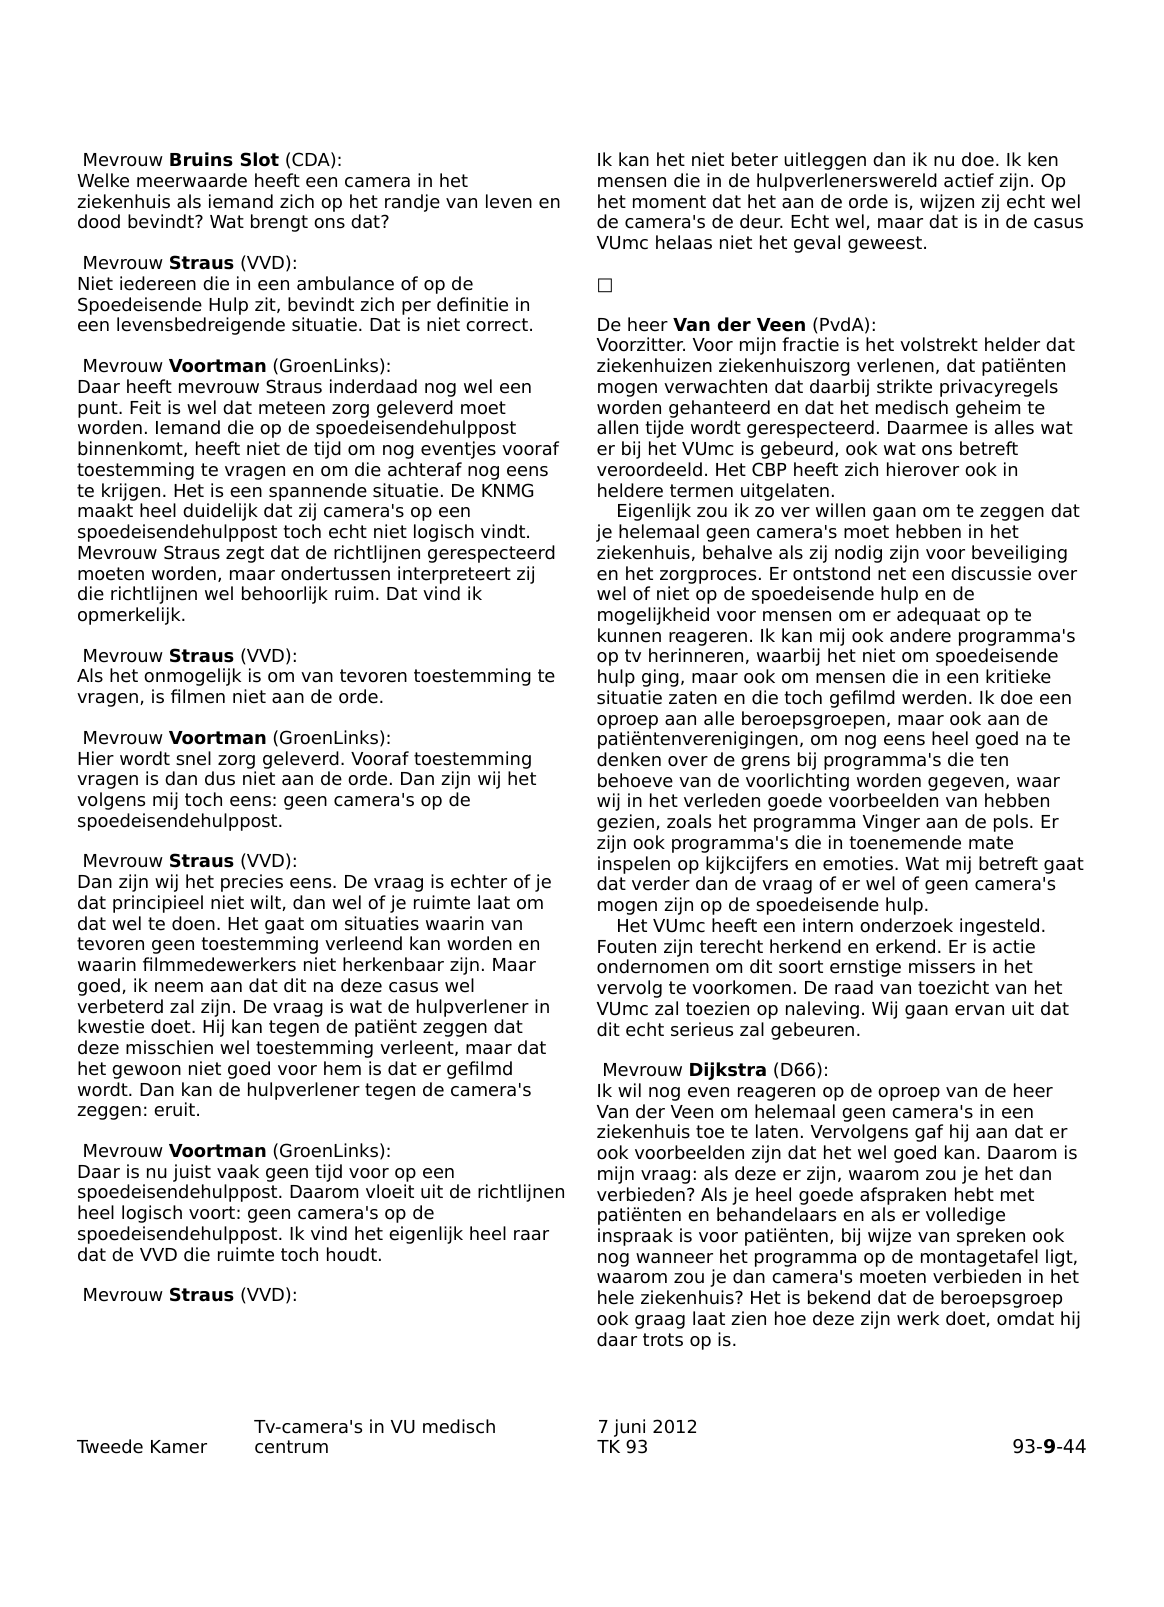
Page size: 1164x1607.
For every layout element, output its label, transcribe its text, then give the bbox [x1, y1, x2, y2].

text Mevrouw Bruins Slot (CDA): [77, 150, 567, 171]
text Hier wordt snel zorg geleverd. Vooraf toestemming vragen is dan dus niet aan de orde. Dan zijn wij het volgens mij toch eens: geen camera's op de spoedeisendehulppost. [77, 748, 567, 831]
text Eigenlijk zou ik zo ver willen gaan om te zeggen dat je helemaal geen camera's moet hebben in het ziekenhuis, behalve als zij nodig zijn voor beveiliging en het zorgproces. Er ontstond net een discussie over wel of niet op de spoedeisende hulp en de mogelijkheid voor mensen om er adequaat op te kunnen reageren. Ik kan mij ook andere programma's op tv herinneren, waarbij het niet om spoedeisende hulp ging, maar ook om mensen die in een kritieke situatie zaten en die toch gefilmd werden. Ik doe een oproep aan alle beroepsgroepen, maar ook aan de patiëntenverenigingen, om nog eens heel goed na te denken over de grens bij programma's die ten behoeve van de voorlichting worden gegeven, waar wij in het verleden goede voorbeelden van hebben gezien, zoals het programma Vinger aan de pols. Er zijn ook programma's die in toenemende mate inspelen op kijkcijfers en emoties. Wat mij betreft gaat dat verder dan de vraag of er wel of geen camera's mogen zijn op de spoedeisende hulp. [596, 501, 1087, 916]
text De heer Van der Veen (PvdA): [596, 314, 1087, 335]
text Voorzitter. Voor mijn fractie is het volstrekt helder dat ziekenhuizen ziekenhuiszorg verlenen, dat patiënten mogen verwachten dat daarbij strikte privacyregels worden gehanteerd en dat het medisch geheim te allen tijde wordt gerespecteerd. Daarmee is alles wat er bij het VUmc is gebeurd, ook wat ons betreft veroordeeld. Het CBP heeft zich hierover ook in heldere termen uitgelaten. [596, 335, 1087, 501]
text Ik wil nog even reageren op de oproep van de heer Van der Veen om helemaal geen camera's in een ziekenhuis toe te laten. Vervolgens gaf hij aan dat er ook voorbeelden zijn dat het wel goed kan. Daarom is mijn vraag: als deze er zijn, waarom zou je het dan verbieden? Als je heel goede afspraken hebt met patiënten en behandelaars en als er volledige inspraak is voor patiënten, bij wijze van spreken ook nog wanneer het programma op de montagetafel ligt, waarom zou je dan camera's moeten verbieden in het hele ziekenhuis? Het is bekend dat de beroepsgroep ook graag laat zien hoe deze zijn werk doet, omdat hij daar trots op is. [596, 1081, 1087, 1350]
text Het VUmc heeft een intern onderzoek ingesteld. Fouten zijn terecht herkend en erkend. Er is actie ondernomen om dit soort ernstige missers in het vervolg te voorkomen. De raad van toezicht van het VUmc zal toezien op naleving. Wij gaan ervan uit dat dit echt serieus zal gebeuren. [596, 916, 1087, 1040]
text □ [596, 274, 1087, 294]
text Daar heeft mevrouw Straus inderdaad nog wel een punt. Feit is wel dat meteen zorg geleverd moet worden. Iemand die op de spoedeisendehulppost binnenkomt, heeft niet de tijd om nog eventjes vooraf toestemming te vragen en om die achteraf nog eens te krijgen. Het is een spannende situatie. De KNMG maakt heel duidelijk dat zij camera's op een spoedeisendehulppost toch echt niet logisch vindt. Mevrouw Straus zegt dat de richtlijnen gerespecteerd moeten worden, maar ondertussen interpreteert zij die richtlijnen wel behoorlijk ruim. Dat vind ik opmerkelijk. [77, 377, 567, 626]
text Mevrouw Straus (VVD): [77, 646, 567, 666]
text Mevrouw Voortman (GroenLinks): [77, 728, 567, 748]
text Welke meerwaarde heeft een camera in het ziekenhuis als iemand zich op het randje van leven en dood bevindt? Wat brengt ons dat? [77, 171, 567, 233]
text Mevrouw Voortman (GroenLinks): [77, 356, 567, 377]
text Mevrouw Voortman (GroenLinks): [77, 1141, 567, 1162]
text Mevrouw Straus (VVD): [77, 1285, 567, 1306]
text Daar is nu juist vaak geen tijd voor op een spoedeisendehulppost. Daarom vloeit uit de richtlijnen heel logisch voort: geen camera's op de spoedeisendehulppost. Ik vind het eigenlijk heel raar dat de VVD die ruimte toch houdt. [77, 1162, 567, 1265]
text Niet iedereen die in een ambulance of op de Spoedeisende Hulp zit, bevindt zich per definitie in een levensbedreigende situatie. Dat is niet correct. [77, 274, 567, 336]
text Mevrouw Straus (VVD): [77, 851, 567, 872]
text Ik kan het niet beter uitleggen dan ik nu doe. Ik ken mensen die in de hulpverlenerswereld actief zijn. Op het moment dat het aan de orde is, wijzen zij echt wel de camera's de deur. Echt wel, maar dat is in de casus VUmc helaas niet het geval geweest. [596, 150, 1087, 254]
text Mevrouw Dijkstra (D66): [596, 1060, 1087, 1081]
text Dan zijn wij het precies eens. De vraag is echter of je dat principieel niet wilt, dan wel of je ruimte laat om dat wel te doen. Het gaat om situaties waarin van tevoren geen toestemming verleend kan worden en waarin filmmedewerkers niet herkenbaar zijn. Maar goed, ik neem aan dat dit na deze casus wel verbeterd zal zijn. De vraag is wat de hulpverlener in kwestie doet. Hij kan tegen de patiënt zeggen dat deze misschien wel toestemming verleent, maar dat het gewoon niet goed voor hem is dat er gefilmd wordt. Dan kan de hulpverlener tegen de camera's zeggen: eruit. [77, 872, 567, 1121]
text Mevrouw Straus (VVD): [77, 253, 567, 274]
text Als het onmogelijk is om van tevoren toestemming te vragen, is filmen niet aan de orde. [77, 666, 567, 708]
